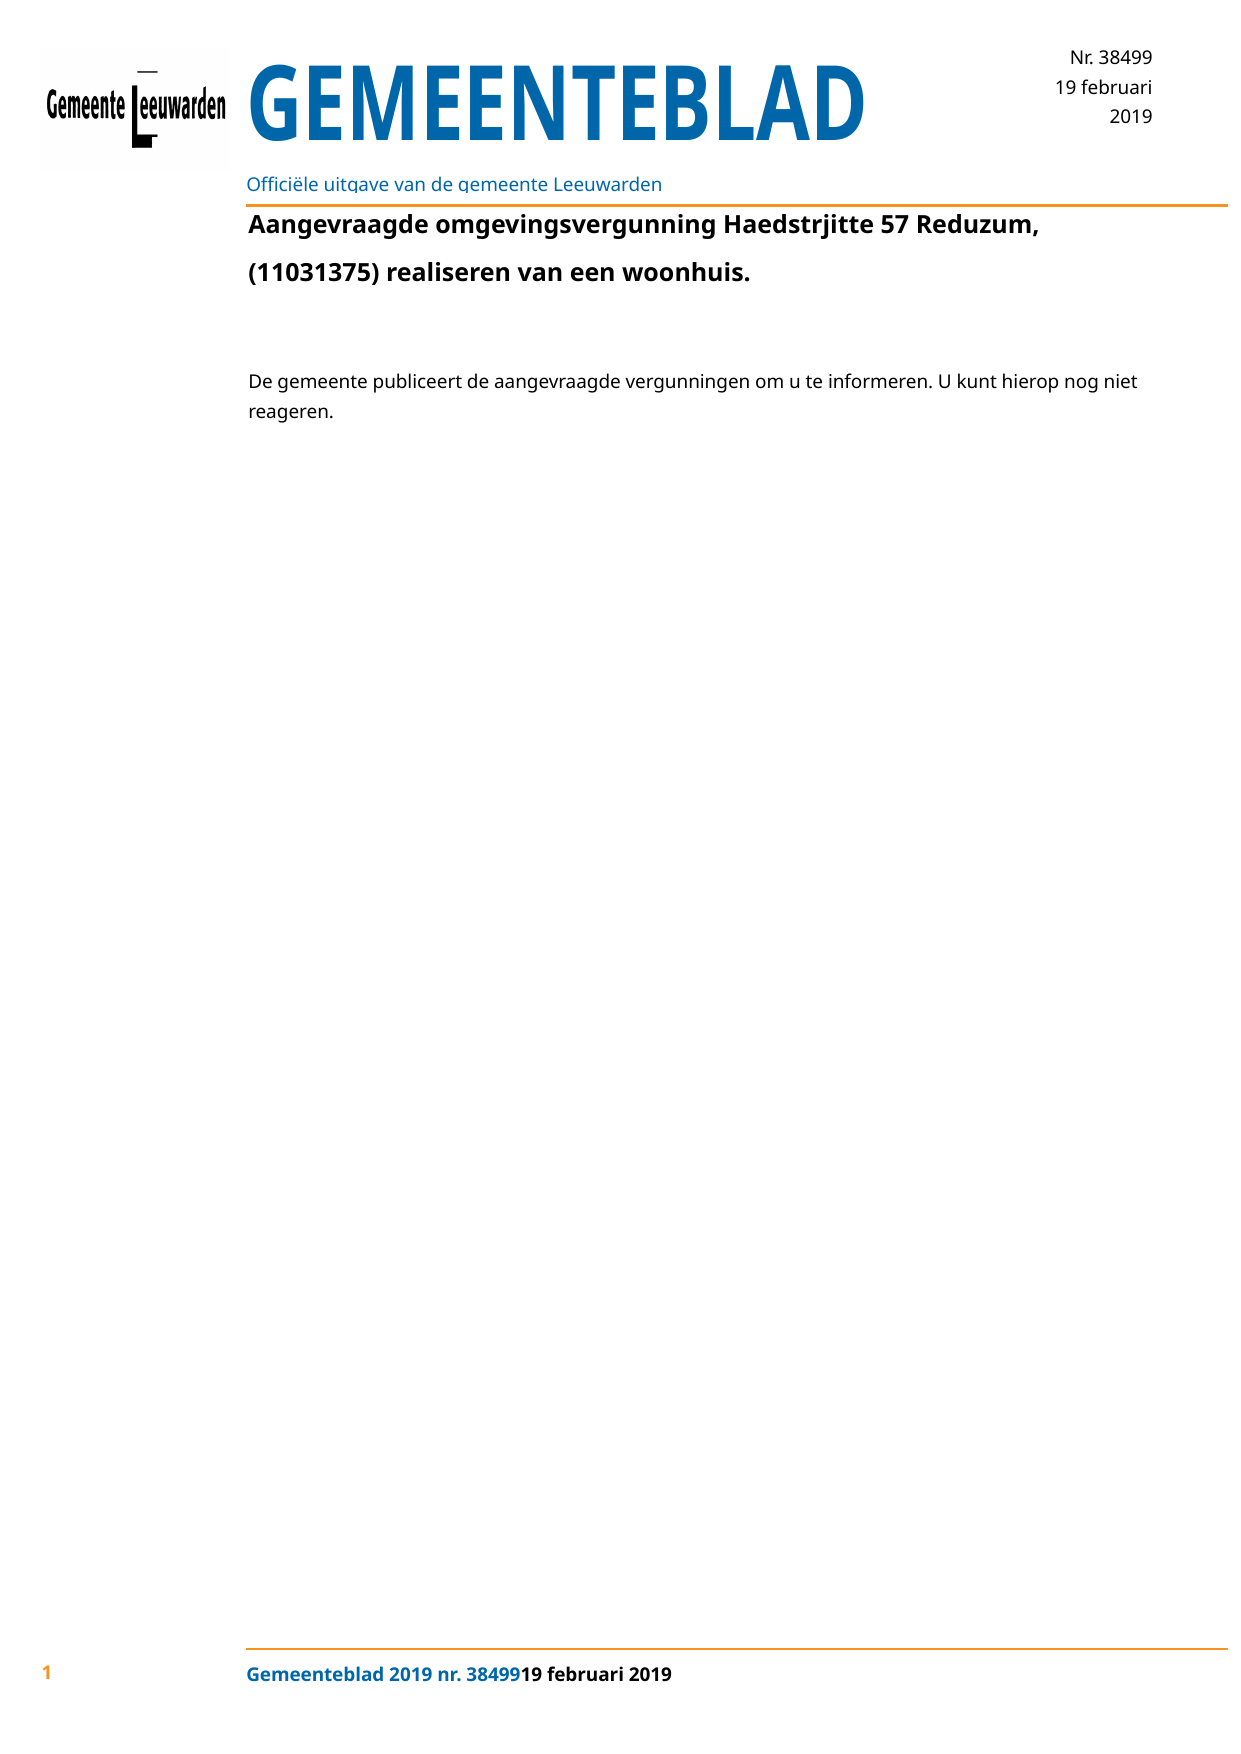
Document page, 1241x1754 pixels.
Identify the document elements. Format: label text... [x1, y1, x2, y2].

text De gemeente publiceert de aangevraagde vergunningen om u te informeren. U kunt hierop nog niet reageren. [248, 368, 1152, 424]
picture [41, 47, 231, 172]
text Aangevraagde omgevingsvergunning Haedstrjitte 57 Reduzum, (11031375) realiseren van een woonhuis. [248, 207, 1152, 288]
